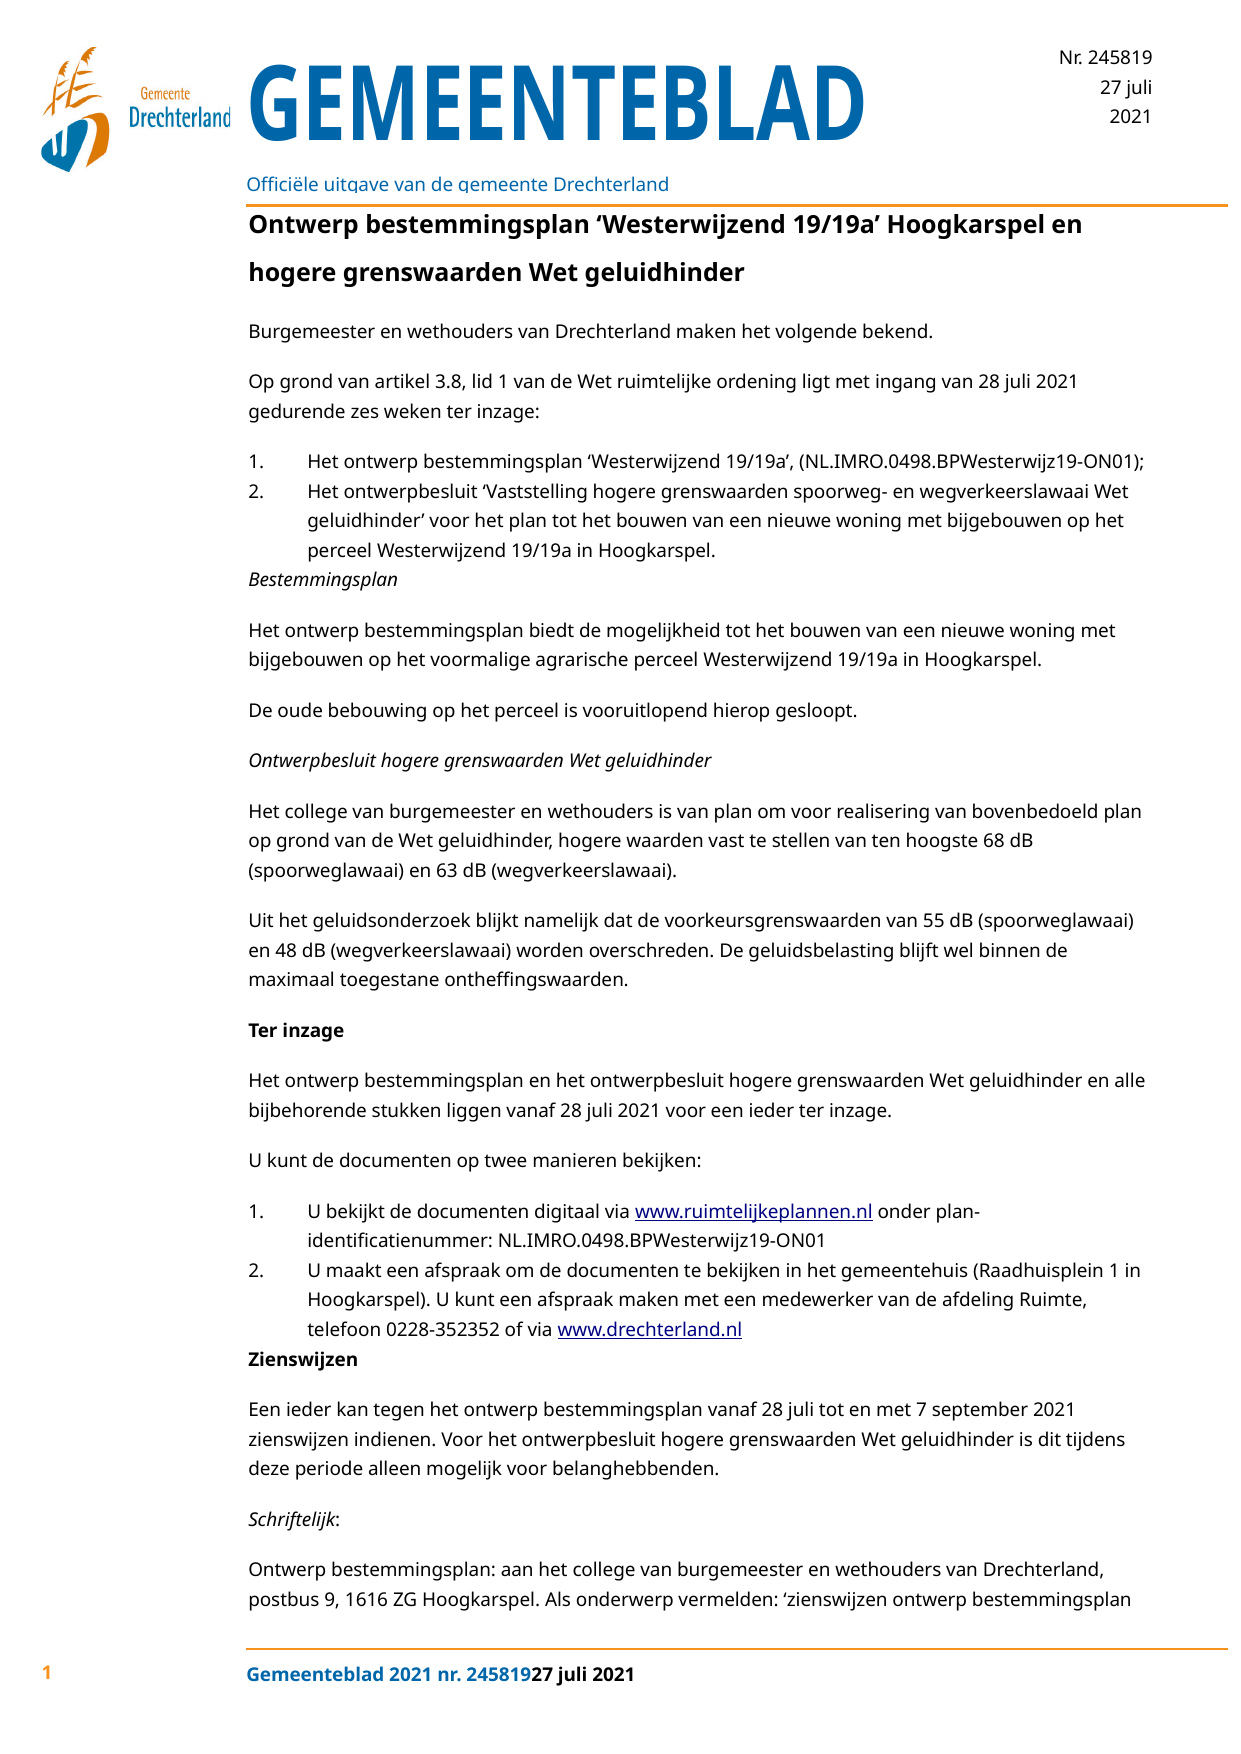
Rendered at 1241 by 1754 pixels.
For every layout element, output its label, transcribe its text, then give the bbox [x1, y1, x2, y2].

text Een ieder kan tegen het ontwerp bestemmingsplan vanaf 28 juli tot en met 7 september 2021 zienswijzen indienen. Voor het ontwerpbesluit hogere grenswaarden Wet geluidhinder is dit tijdens deze periode alleen mogelijk voor belanghebbenden. [248, 1396, 1152, 1481]
text Bestemmingsplan [248, 567, 1152, 592]
text Uit het geluidsonderzoek blijkt namelijk dat de voorkeursgrenswaarden van 55 dB (spoorweglawaai) en 48 dB (wegverkeerslawaai) worden overschreden. De geluidsbelasting blijft wel binnen de maximaal toegestane ontheffingswaarden. [248, 907, 1152, 992]
text Ontwerpbesluit hogere grenswaarden Wet geluidhinder [248, 747, 1152, 773]
text De oude bebouwing op het perceel is vooruitlopend hierop gesloopt. [248, 697, 1152, 723]
text U kunt de documenten op twee manieren bekijken: [248, 1147, 1152, 1173]
picture [41, 158, 64, 172]
text Zienswijzen [248, 1346, 1152, 1372]
list U bekijkt de documenten digitaal via www.ruimtelijkeplannen.nl onder plan-identificatienummer: NL.IMRO.0498.BPWesterwijz19-ON01 [248, 1198, 1152, 1253]
text Op grond van artikel 3.8, lid 1 van de Wet ruimtelijke ordening ligt met ingang van 28 juli 2021 gedurende zes weken ter inzage: [248, 368, 1152, 424]
text Het ontwerp bestemmingsplan biedt de mogelijkheid tot het bouwen van een nieuwe woning met bijgebouwen op het voormalige agrarische perceel Westerwijzend 19/19a in Hoogkarspel. [248, 617, 1152, 672]
text Burgemeester en wethouders van Drechterland maken het volgende bekend. [248, 318, 1152, 344]
text Ter inzage [248, 1017, 1152, 1043]
text Ontwerp bestemmingsplan ‘Westerwijzend 19/19a’ Hoogkarspel en hogere grenswaarden Wet geluidhinder [248, 207, 1152, 288]
text Schriftelijk: [248, 1506, 1152, 1532]
text Het college van burgemeester en wethouders is van plan om voor realisering van bovenbedoeld plan op grond van de Wet geluidhinder, hogere waarden vast te stellen van ten hoogste 68 dB (spoorweglawaai) en 63 dB (wegverkeerslawaai). [248, 798, 1152, 883]
list U maakt een afspraak om de documenten te bekijken in het gemeentehuis (Raadhuisplein 1 in Hoogkarspel). U kunt een afspraak maken met een medewerker van de afdeling Ruimte, telefoon 0228-352352 of via www.drechterland.nl [248, 1257, 1152, 1342]
picture [226, 115, 231, 124]
text Het ontwerp bestemmingsplan en het ontwerpbesluit hogere grenswaarden Wet geluidhinder en alle bijbehorende stukken liggen vanaf 28 juli 2021 voor een ieder ter inzage. [248, 1067, 1152, 1123]
list Het ontwerp bestemmingsplan ‘Westerwijzend 19/19a’, (NL.IMRO.0498.BPWesterwijz19-ON01); [248, 448, 1152, 474]
text Ontwerp bestemmingsplan: aan het college van burgemeester en wethouders van Drechterland, postbus 9, 1616 ZG Hoogkarspel. Als onderwerp vermelden: ‘zienswijzen ontwerp bestemmingsplan [248, 1556, 1152, 1612]
picture [41, 47, 231, 172]
list Het ontwerpbesluit ‘Vaststelling hogere grenswaarden spoorweg- en wegverkeerslawaai Wet geluidhinder’ voor het plan tot het bouwen van een nieuwe woning met bijgebouwen op het perceel Westerwijzend 19/19a in Hoogkarspel. [248, 478, 1152, 563]
